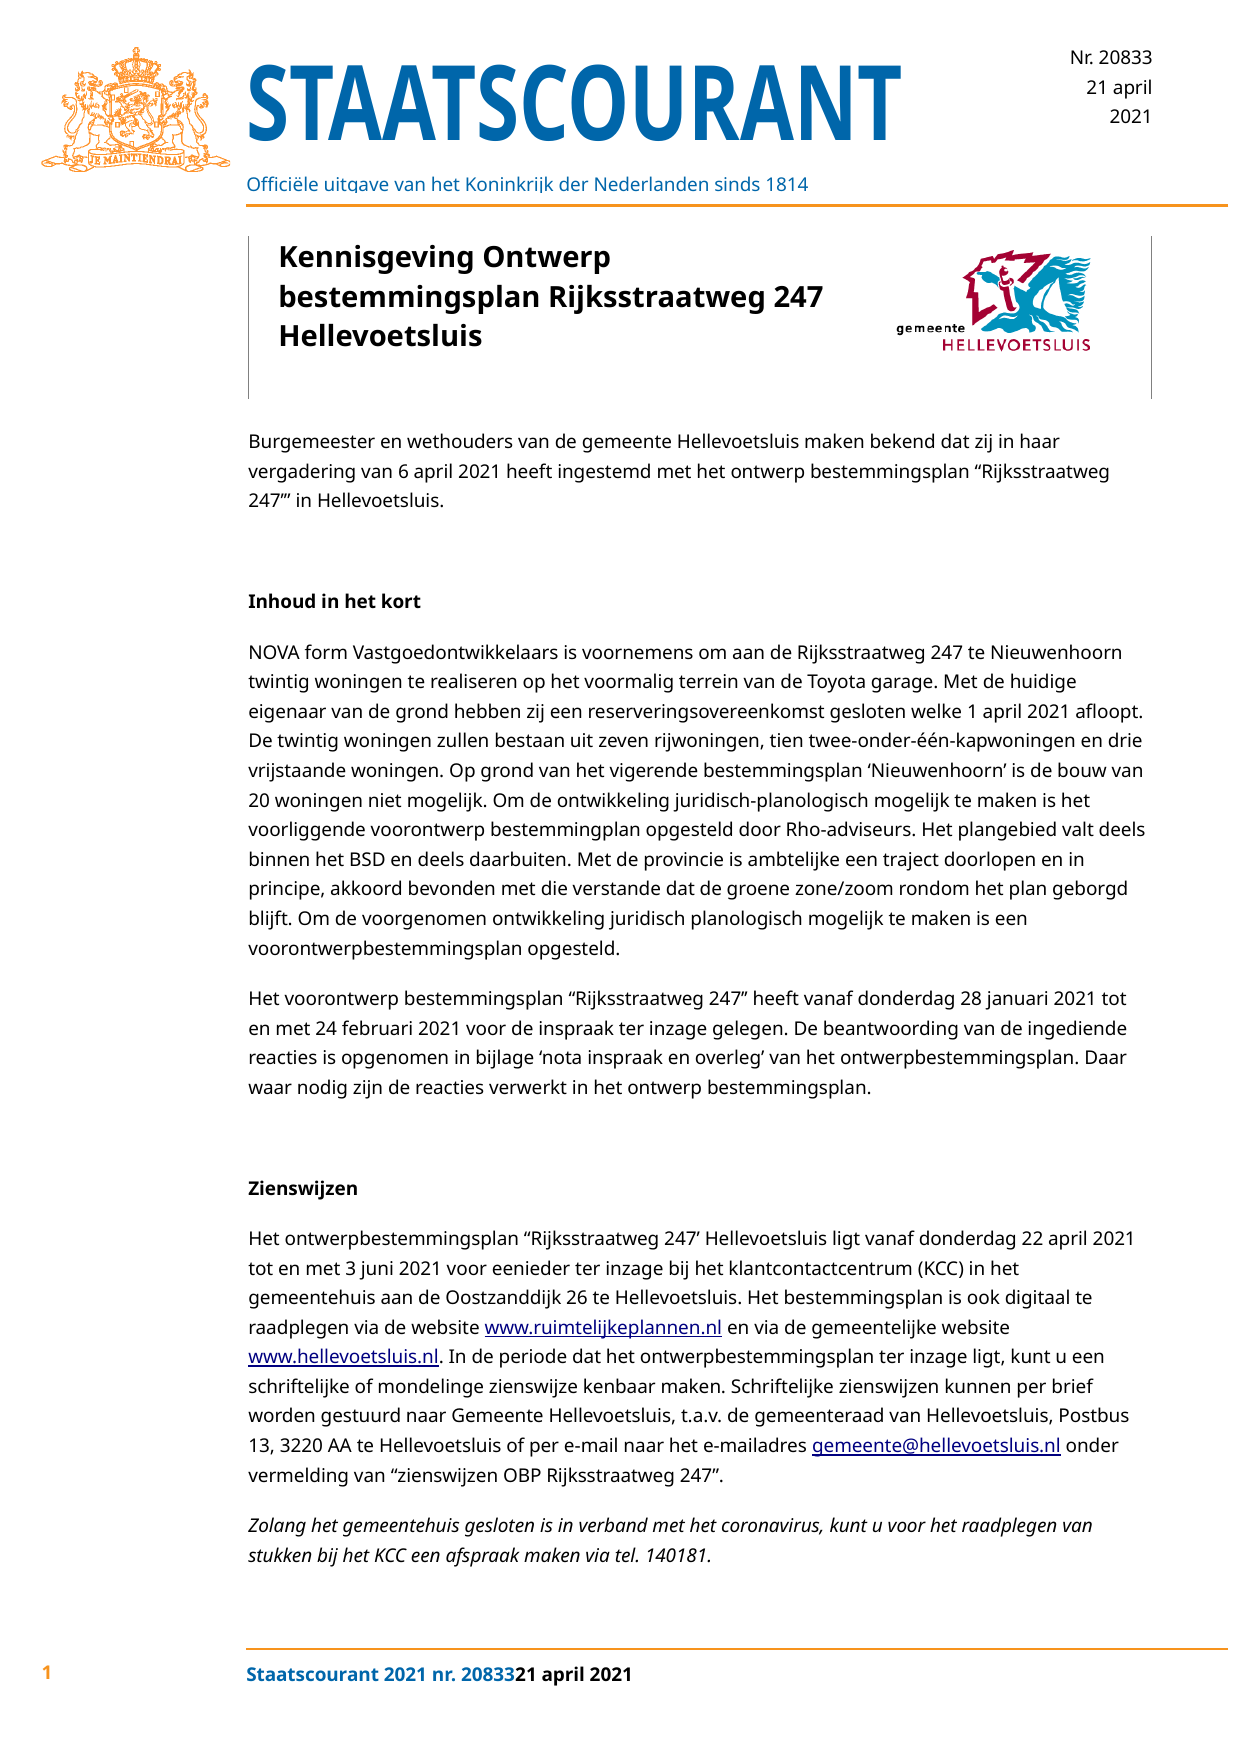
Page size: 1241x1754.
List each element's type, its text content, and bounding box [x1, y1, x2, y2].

picture [882, 236, 1119, 374]
table_header [850, 236, 1151, 399]
text Het voorontwerp bestemmingsplan “Rijksstraatweg 247’’ heeft vanaf donderdag 28 januari 2021 tot en met 24 februari 2021 voor de inspraak ter inzage gelegen. De beantwoording van de ingediende reacties is opgenomen in bijlage ‘nota inspraak en overleg’ van het ontwerpbestemmingsplan. Daar waar nodig zijn de reacties verwerkt in het ontwerp bestemmingsplan. [248, 985, 1152, 1099]
text Zienswijzen [248, 1175, 1152, 1200]
text Burgemeester en wethouders van de gemeente Hellevoetsluis maken bekend dat zij in haar vergadering van 6 april 2021 heeft ingestemd met het ontwerp bestemmingsplan “Rijksstraatweg 247’” in Hellevoetsluis. [248, 428, 1152, 513]
text Zolang het gemeentehuis gesloten is in verband met het coronavirus, kunt u voor het raadplegen van stukken bij het KCC een afspraak maken via tel. 140181. [248, 1512, 1152, 1567]
picture [41, 47, 231, 172]
text Het ontwerpbestemmingsplan “Rijksstraatweg 247’ Hellevoetsluis ligt vanaf donderdag 22 april 2021 tot en met 3 juni 2021 voor eenieder ter inzage bij het klantcontactcentrum (KCC) in het gemeentehuis aan de Oostzanddijk 26 te Hellevoetsluis. Het bestemmingsplan is ook digitaal te raadplegen via de website www.ruimtelijkeplannen.nl en via de gemeentelijke website www.hellevoetsluis.nl. In de periode dat het ontwerpbestemmingsplan ter inzage ligt, kunt u een schriftelijke of mondelinge zienswijze kenbaar maken. Schriftelijke zienswijzen kunnen per brief worden gestuurd naar Gemeente Hellevoetsluis, t.a.v. de gemeenteraad van Hellevoetsluis, Postbus 13, 3220 AA te Hellevoetsluis of per e-mail naar het e-mailadres gemeente@hellevoetsluis.nl onder vermelding van “zienswijzen OBP Rijksstraatweg 247”. [248, 1225, 1152, 1487]
text NOVA form Vastgoedontwikkelaars is voornemens om aan de Rijksstraatweg 247 te Nieuwenhoorn twintig woningen te realiseren op het voormalig terrein van de Toyota garage. Met de huidige eigenaar van de grond hebben zij een reserveringsovereenkomst gesloten welke 1 april 2021 afloopt. De twintig woningen zullen bestaan uit zeven rijwoningen, tien twee-onder-één-kapwoningen en drie vrijstaande woningen. Op grond van het vigerende bestemmingsplan ‘Nieuwenhoorn’ is de bouw van 20 woningen niet mogelijk. Om de ontwikkeling juridisch-planologisch mogelijk te maken is het voorliggende voorontwerp bestemmingplan opgesteld door Rho-adviseurs. Het plangebied valt deels binnen het BSD en deels daarbuiten. Met de provincie is ambtelijke een traject doorlopen en in principe, akkoord bevonden met die verstande dat de groene zone/zoom rondom het plan geborgd blijft. Om de voorgenomen ontwikkeling juridisch planologisch mogelijk te maken is een voorontwerpbestemmingsplan opgesteld. [248, 639, 1152, 960]
text Inhoud in het kort [248, 588, 1152, 614]
table_header Kennisgeving Ontwerp bestemmingsplan Rijksstraatweg 247 Hellevoetsluis [249, 236, 850, 399]
